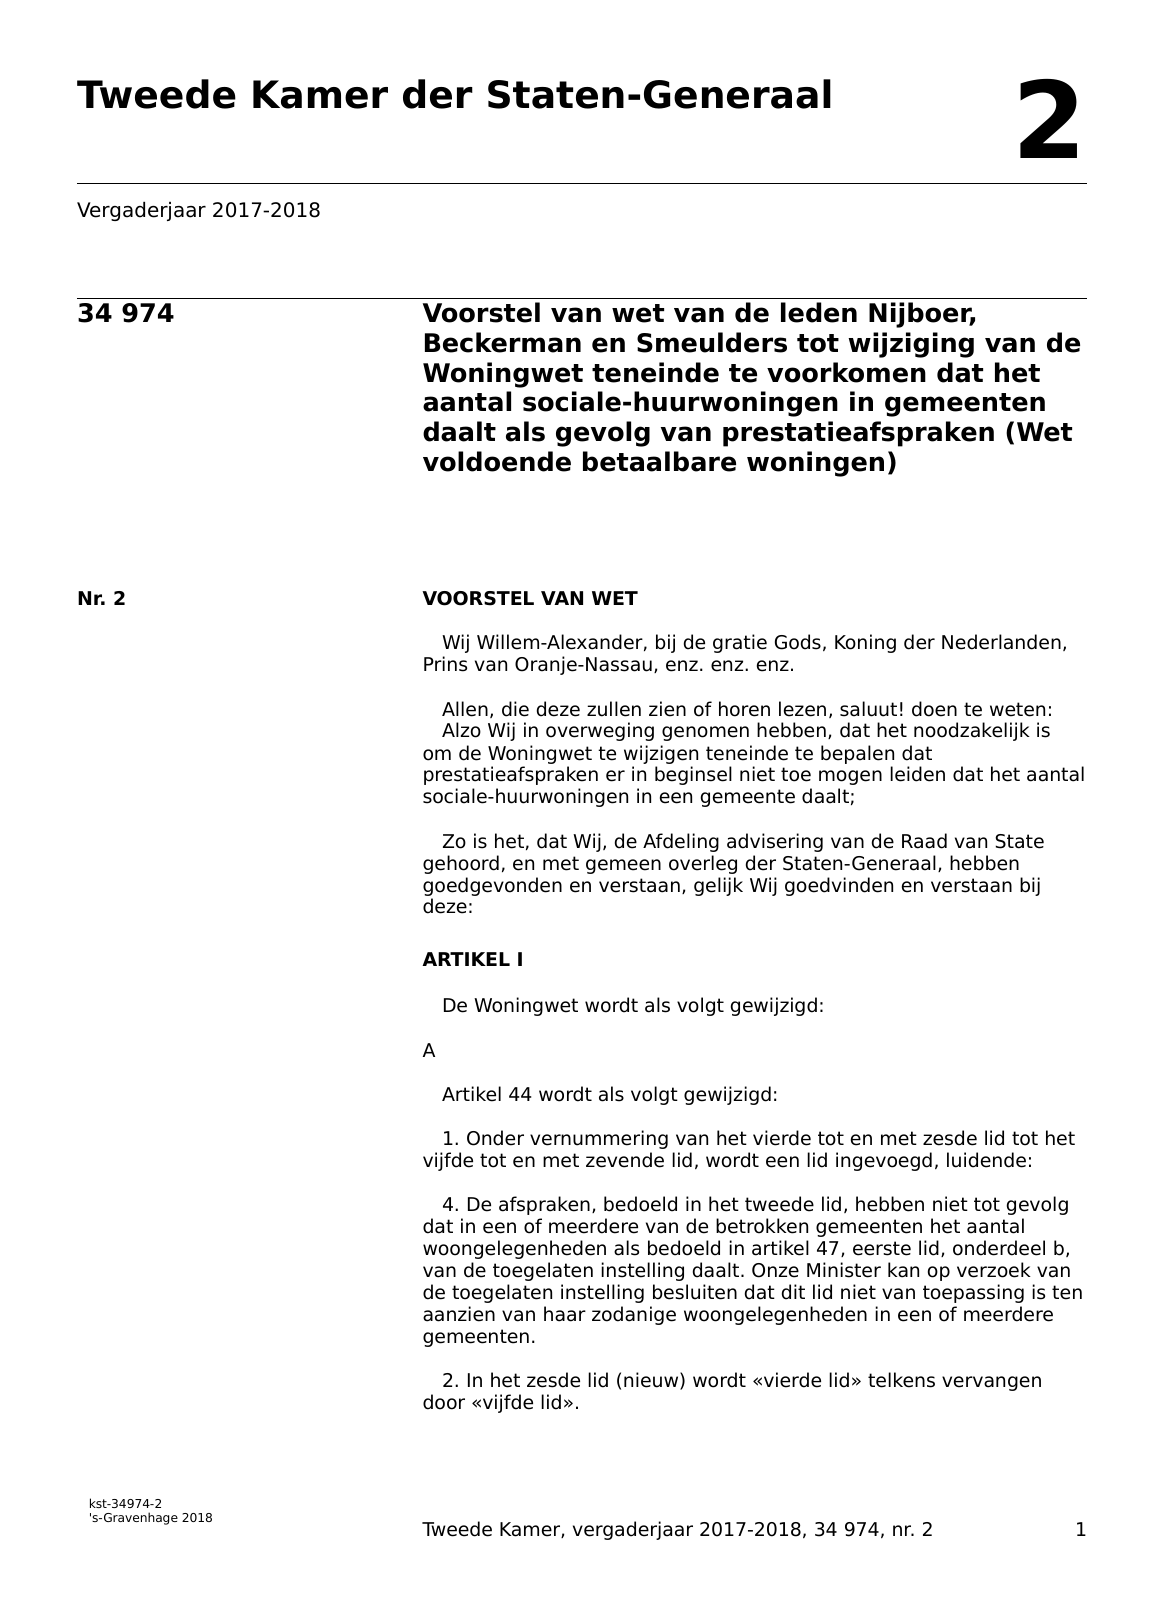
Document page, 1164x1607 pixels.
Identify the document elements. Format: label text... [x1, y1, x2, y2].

subtitle ARTIKEL I [422, 948, 1087, 970]
subtitle 34 974 Voorstel van wet van de leden Nijboer, Beckerman en Smeulders tot wijziging van de Woningwet teneinde te voorkomen dat het aantal sociale-huurwoningen in gemeenten daalt als gevolg van prestatieafspraken (Wet voldoende betaalbare woningen) [77, 299, 1087, 477]
subtitle Nr. 2 VOORSTEL VAN WET [77, 588, 1087, 610]
text kst-34974-2 [88, 1497, 323, 1511]
text Wij Willem-Alexander, bij de gratie Gods, Koning der Nederlanden, Prins van Oranje-Nassau, enz. enz. enz. [422, 632, 1087, 676]
text Allen, die deze zullen zien of horen lezen, saluut! doen te weten: [422, 698, 1087, 720]
text Artikel 44 wordt als volgt gewijzigd: [422, 1084, 1087, 1106]
text Alzo Wij in overweging genomen hebben, dat het noodzakelijk is om de Woningwet te wijzigen teneinde te bepalen dat prestatieafspraken er in beginsel niet toe mogen leiden dat het aantal sociale-huurwoningen in een gemeente daalt; [422, 720, 1087, 808]
text 's-Gravenhage 2018 [88, 1511, 323, 1525]
text De Woningwet wordt als volgt gewijzigd: [422, 995, 1087, 1017]
text 2. In het zesde lid (nieuw) wordt «vierde lid» telkens vervangen door «vijfde lid». [422, 1370, 1087, 1414]
table_header Tweede Kamer der Staten-Generaal [77, 59, 886, 183]
text 4. De afspraken, bedoeld in het tweede lid, hebben niet tot gevolg dat in een of meerdere van de betrokken gemeenten het aantal woongelegenheden als bedoeld in artikel 47, eerste lid, onderdeel b, van de toegelaten instelling daalt. Onze Minister kan op verzoek van de toegelaten instelling besluiten dat dit lid niet van toepassing is ten aanzien van haar zodanige woongelegenheden in een of meerdere gemeenten. [422, 1194, 1087, 1348]
table_header 2 [886, 59, 1087, 183]
text 1. Onder vernummering van het vierde tot en met zesde lid tot het vijfde tot en met zevende lid, wordt een lid ingevoegd, luidende: [422, 1128, 1087, 1172]
text Zo is het, dat Wij, de Afdeling advisering van de Raad van State gehoord, en met gemeen overleg der Staten-Generaal, hebben goedgevonden en verstaan, gelijk Wij goedvinden en verstaan bij deze: [422, 831, 1087, 918]
table_cell Vergaderjaar 2017-2018 [77, 184, 1087, 298]
text A [422, 1039, 1087, 1062]
